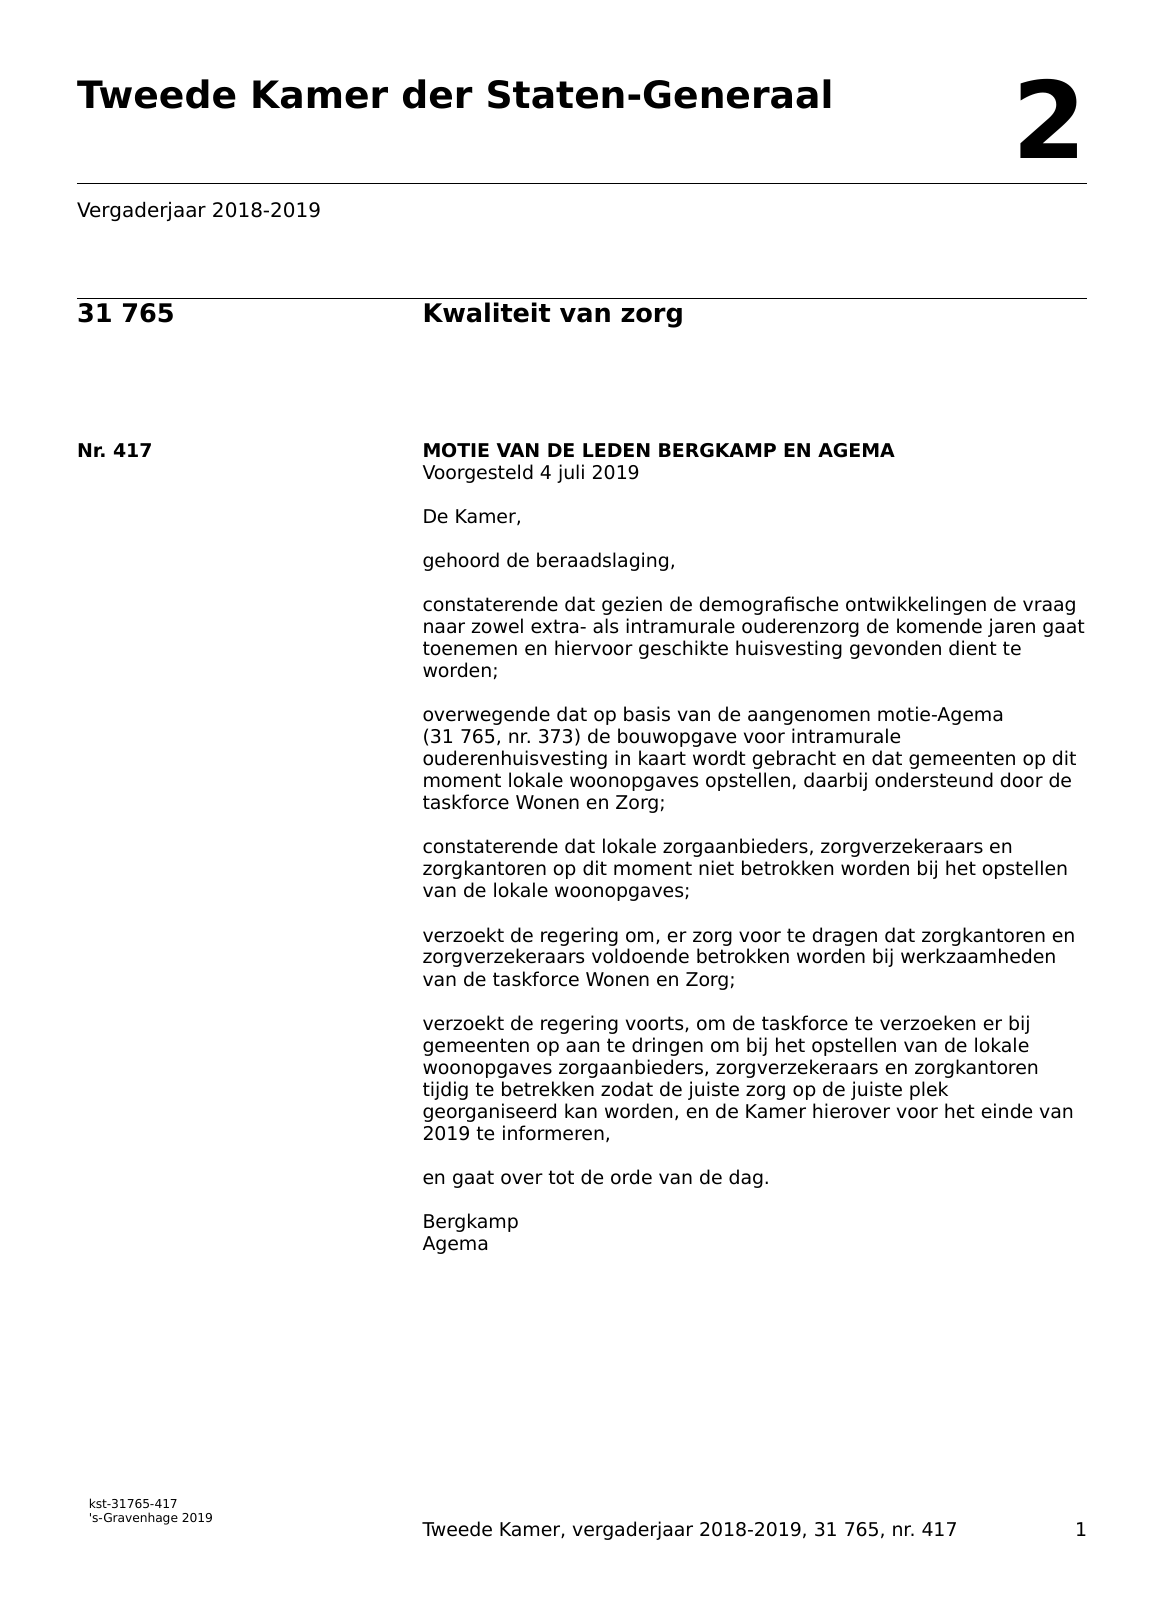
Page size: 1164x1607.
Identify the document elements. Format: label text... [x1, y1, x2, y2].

table_header Tweede Kamer der Staten-Generaal [77, 59, 886, 183]
text constaterende dat gezien de demografische ontwikkelingen de vraag naar zowel extra- als intramurale ouderenzorg de komende jaren gaat toenemen en hiervoor geschikte huisvesting gevonden dient te worden; [422, 594, 1087, 682]
text Voorgesteld 4 juli 2019 [422, 462, 1087, 484]
text constaterende dat lokale zorgaanbieders, zorgverzekeraars en zorgkantoren op dit moment niet betrokken worden bij het opstellen van de lokale woonopgaves; [422, 836, 1087, 902]
text Bergkamp [422, 1211, 1087, 1233]
text Agema [422, 1233, 1087, 1255]
text overwegende dat op basis van de aangenomen motie-Agema (31 765, nr. 373) de bouwopgave voor intramurale ouderenhuisvesting in kaart wordt gebracht en dat gemeenten op dit moment lokale woonopgaves opstellen, daarbij ondersteund door de taskforce Wonen en Zorg; [422, 704, 1087, 814]
table_cell Vergaderjaar 2018-2019 [77, 184, 1087, 298]
subtitle 31 765 Kwaliteit van zorg [77, 299, 1087, 329]
subtitle Nr. 417 MOTIE VAN DE LEDEN BERGKAMP EN AGEMA [77, 440, 1087, 462]
text 's-Gravenhage 2019 [88, 1511, 323, 1525]
text verzoekt de regering om, er zorg voor te dragen dat zorgkantoren en zorgverzekeraars voldoende betrokken worden bij werkzaamheden van de taskforce Wonen en Zorg; [422, 924, 1087, 990]
table_header 2 [886, 59, 1087, 183]
text De Kamer, [422, 506, 1087, 528]
text verzoekt de regering voorts, om de taskforce te verzoeken er bij gemeenten op aan te dringen om bij het opstellen van de lokale woonopgaves zorgaanbieders, zorgverzekeraars en zorgkantoren tijdig te betrekken zodat de juiste zorg op de juiste plek georganiseerd kan worden, en de Kamer hierover voor het einde van 2019 te informeren, [422, 1013, 1087, 1144]
text en gaat over tot de orde van de dag. [422, 1167, 1087, 1189]
text gehoord de beraadslaging, [422, 550, 1087, 572]
text kst-31765-417 [88, 1497, 323, 1511]
